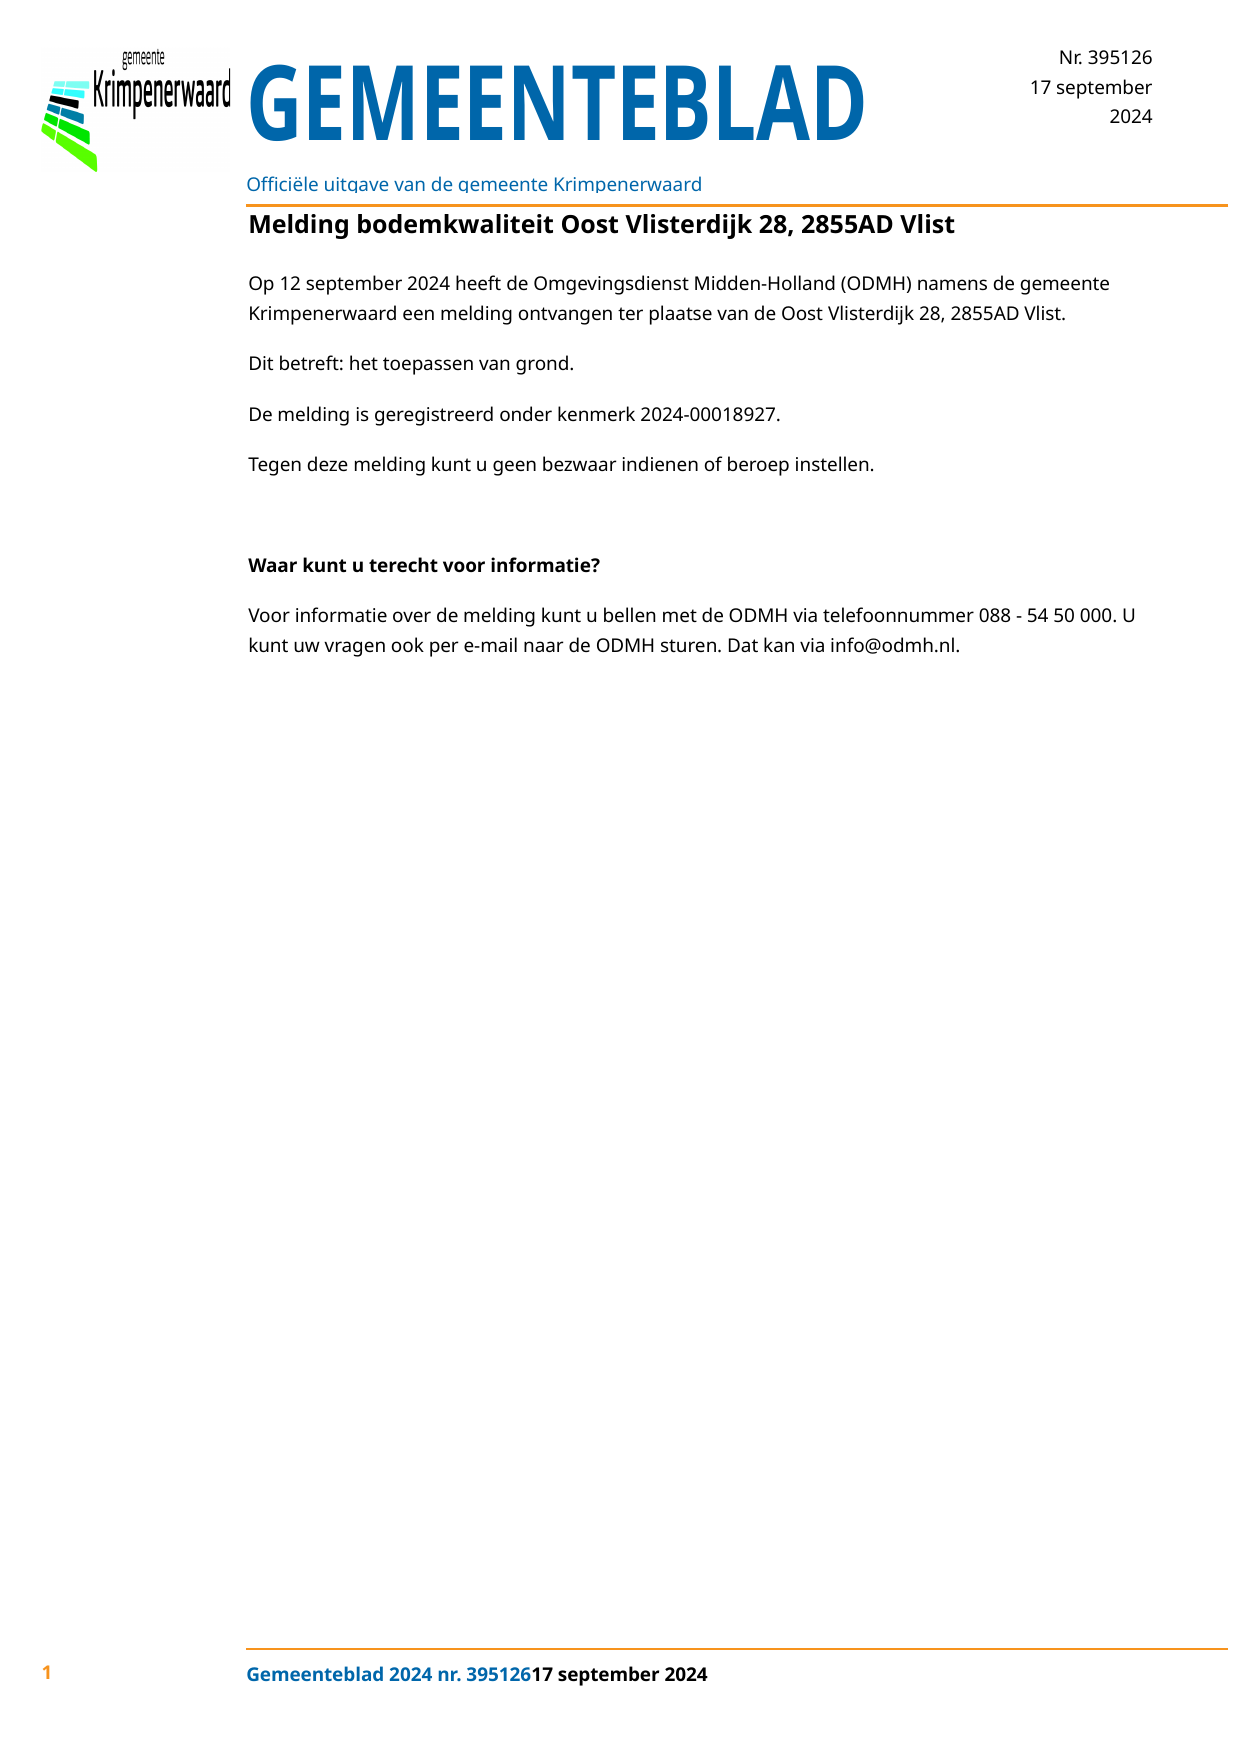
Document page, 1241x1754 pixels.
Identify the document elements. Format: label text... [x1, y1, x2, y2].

text Voor informatie over de melding kunt u bellen met de ODMH via telefoonnummer 088 - 54 50 000. U kunt uw vragen ook per e-mail naar de ODMH sturen. Dat kan via info@odmh.nl. [248, 602, 1152, 658]
text Melding bodemkwaliteit Oost Vlisterdijk 28, 2855AD Vlist [248, 207, 1152, 241]
picture [41, 47, 231, 172]
text De melding is geregistreerd onder kenmerk 2024-00018927. [248, 401, 1152, 426]
text Op 12 september 2024 heeft de Omgevingsdienst Midden-Holland (ODMH) namens de gemeente Krimpenerwaard een melding ontvangen ter plaatse van de Oost Vlisterdijk 28, 2855AD Vlist. [248, 270, 1152, 326]
text Waar kunt u terecht voor informatie? [248, 552, 1152, 578]
text Dit betreft: het toepassen van grond. [248, 350, 1152, 376]
text Tegen deze melding kunt u geen bezwaar indienen of beroep instellen. [248, 451, 1152, 477]
